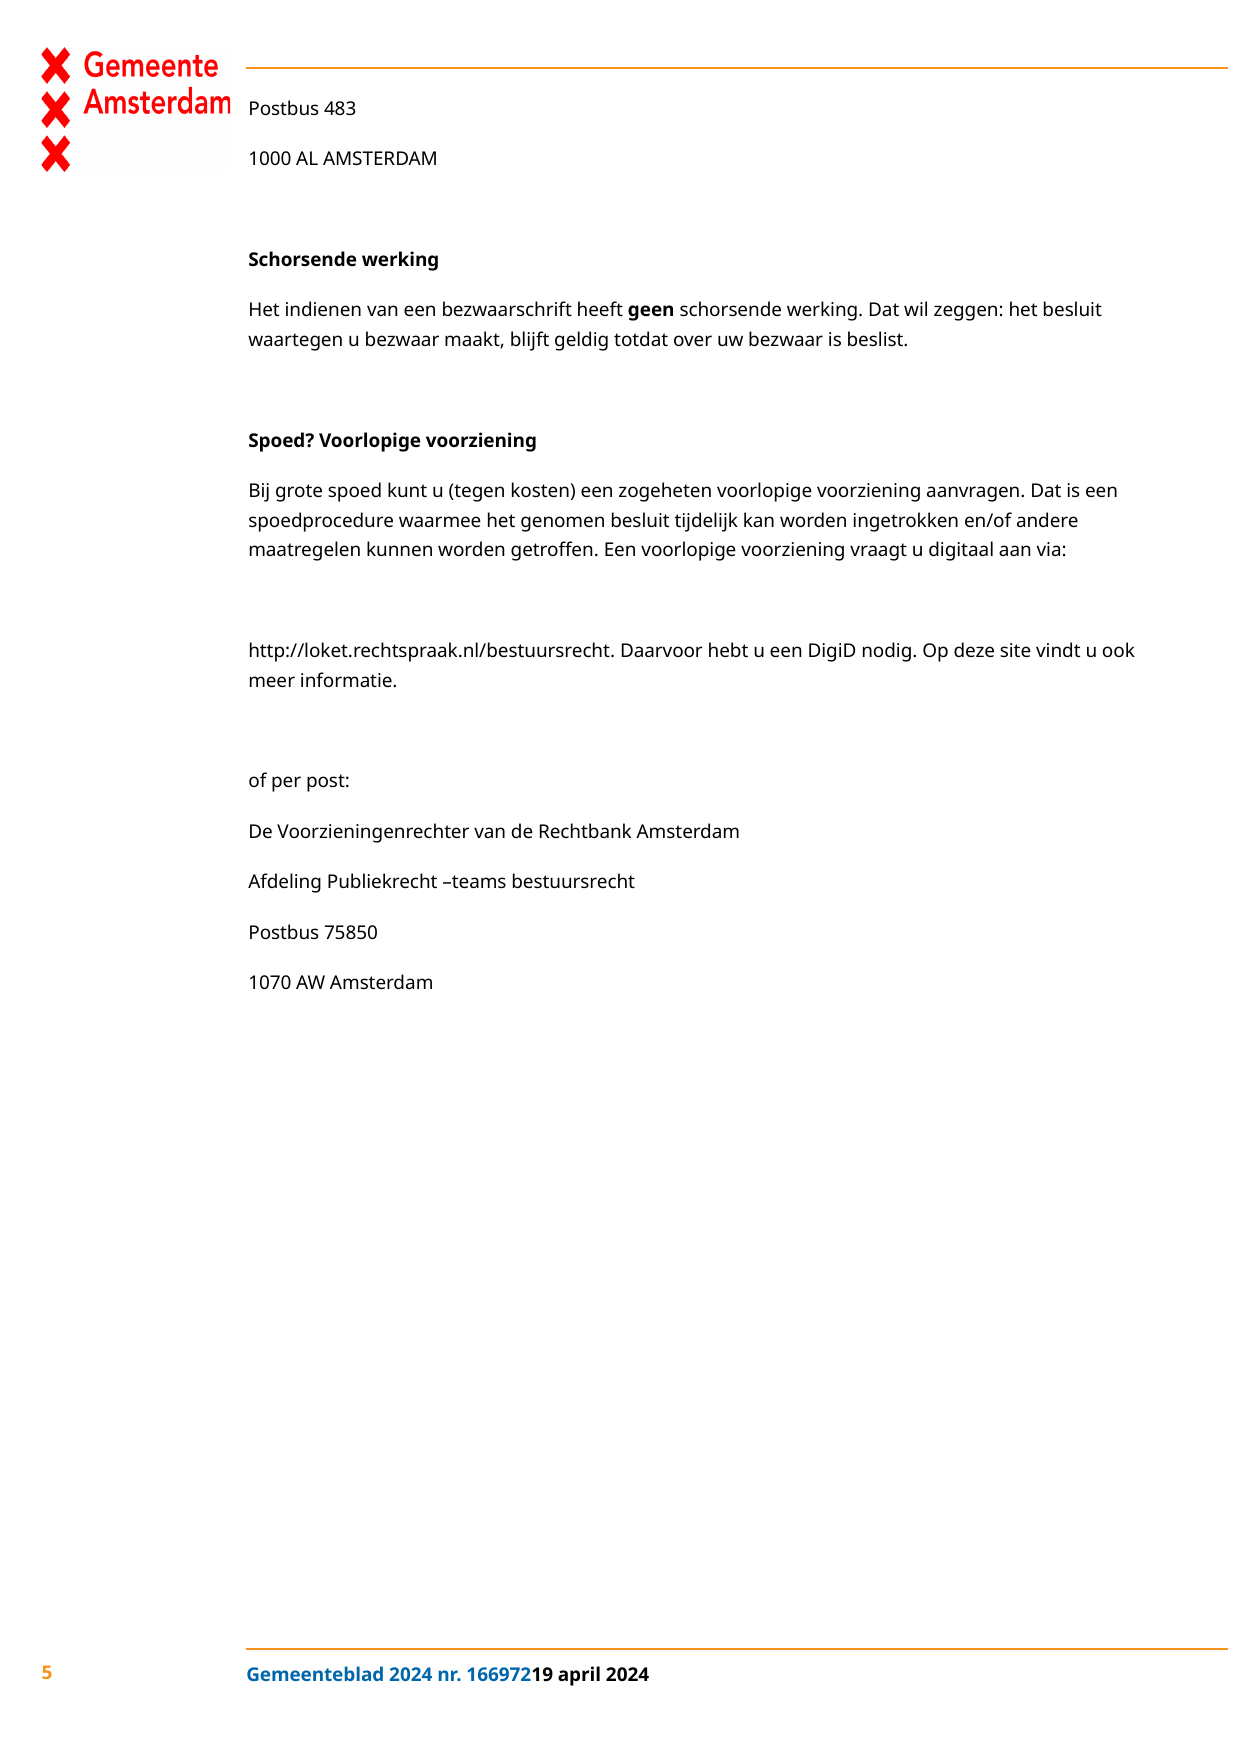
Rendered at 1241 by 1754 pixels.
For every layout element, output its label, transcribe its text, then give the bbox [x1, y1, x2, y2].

text of per post: [248, 768, 1152, 793]
text Schorsende werking [248, 246, 1152, 272]
text 1000 AL AMSTERDAM [248, 145, 1152, 171]
text http://loket.rechtspraak.nl/bestuursrecht. Daarvoor hebt u een DigiD nodig. Op deze site vindt u ook meer informatie. [248, 637, 1152, 693]
text Postbus 483 [248, 95, 1152, 121]
text De Voorzieningenrechter van de Rechtbank Amsterdam [248, 818, 1152, 844]
text Spoed? Voorlopige voorziening [248, 427, 1152, 453]
text 1070 AW Amsterdam [248, 969, 1152, 995]
picture [41, 47, 231, 172]
text Afdeling Publiekrecht –teams bestuursrecht [248, 868, 1152, 894]
text Bij grote spoed kunt u (tegen kosten) een zogeheten voorlopige voorziening aanvragen. Dat is een spoedprocedure waarmee het genomen besluit tijdelijk kan worden ingetrokken en/of andere maatregelen kunnen worden getroffen. Een voorlopige voorziening vraagt u digitaal aan via: [248, 477, 1152, 562]
text Postbus 75850 [248, 919, 1152, 945]
text Het indienen van een bezwaarschrift heeft geen schorsende werking. Dat wil zeggen: het besluit waartegen u bezwaar maakt, blijft geldig totdat over uw bezwaar is beslist. [248, 296, 1152, 352]
